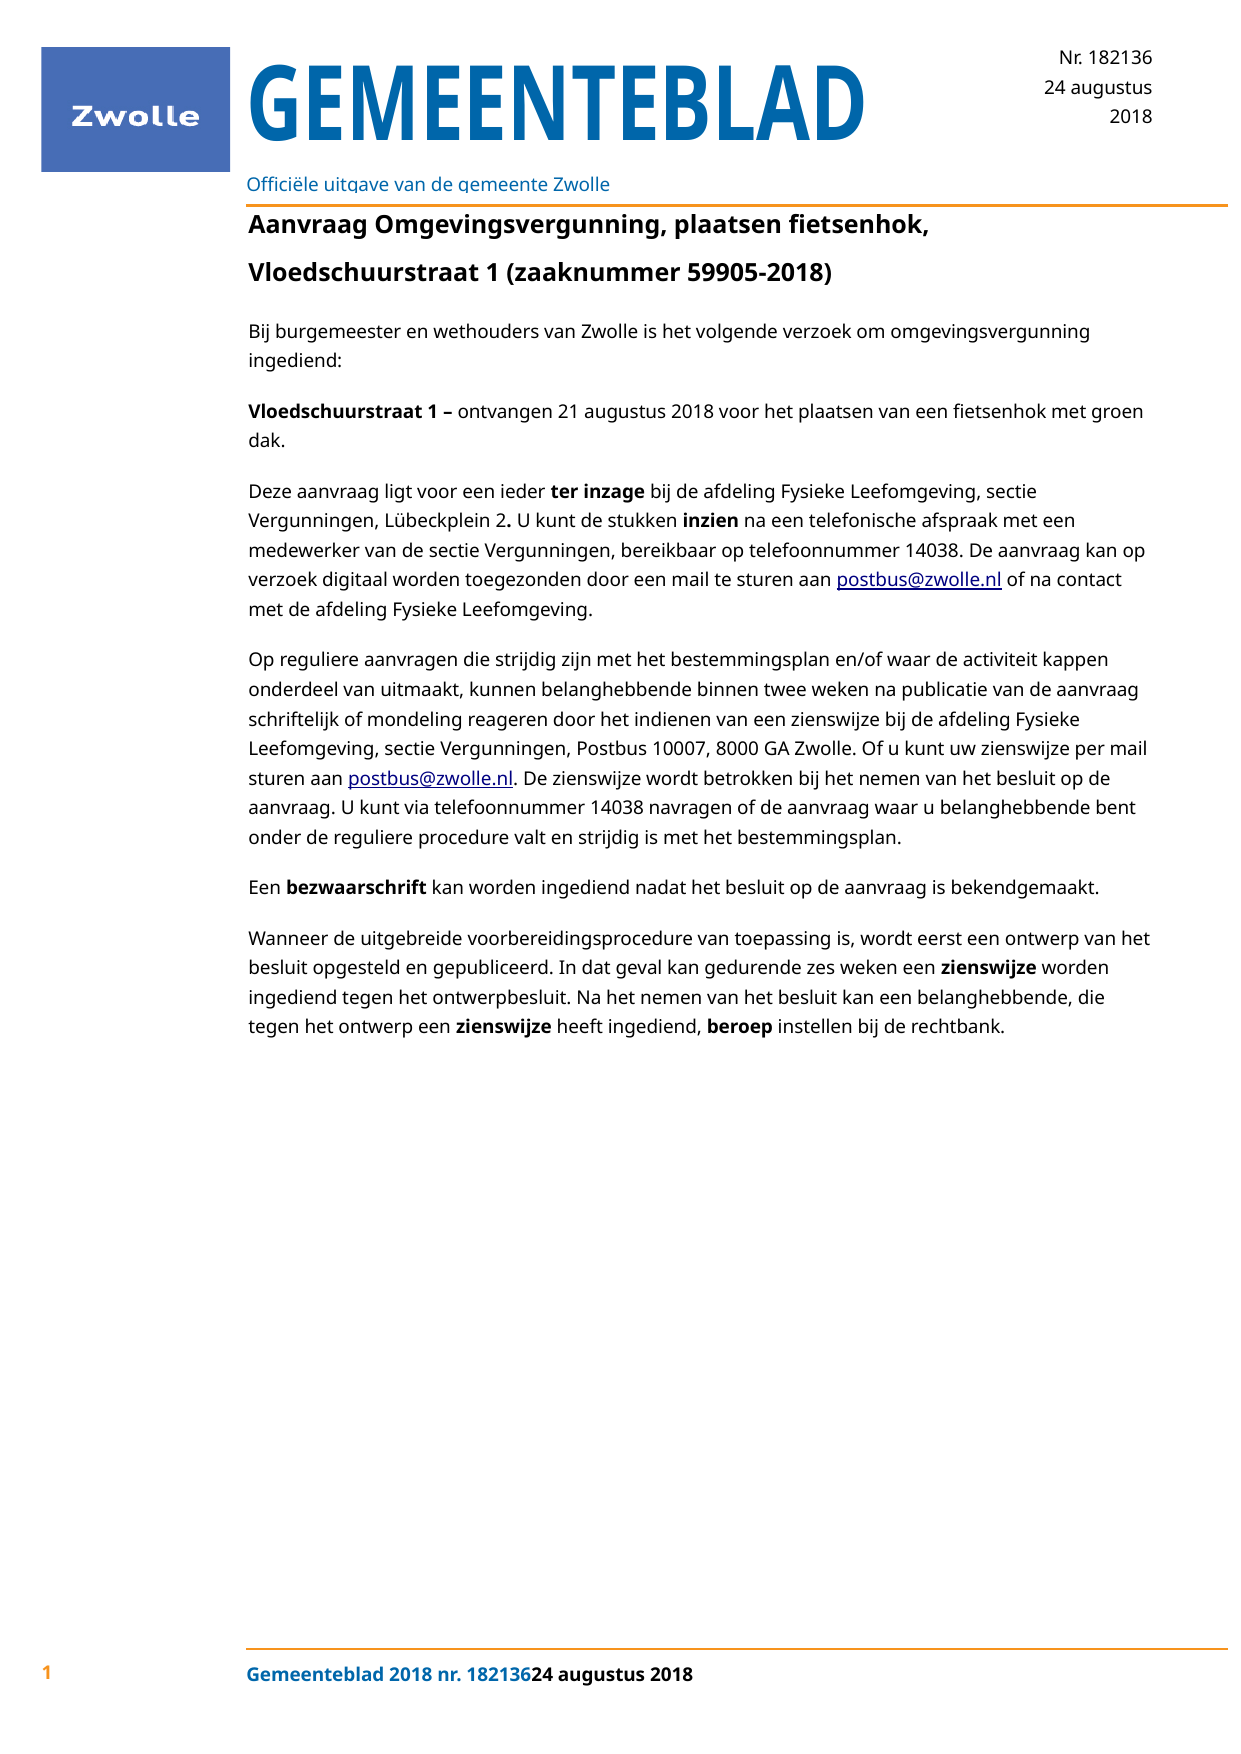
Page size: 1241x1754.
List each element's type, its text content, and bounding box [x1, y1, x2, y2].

text Vloedschuurstraat 1 – ontvangen 21 augustus 2018 voor het plaatsen van een fietsenhok met groen dak. [248, 398, 1152, 453]
text Deze aanvraag ligt voor een ieder ter inzage bij de afdeling Fysieke Leefomgeving, sectie Vergunningen, Lübeckplein 2. U kunt de stukken inzien na een telefonische afspraak met een medewerker van de sectie Vergunningen, bereikbaar op telefoonnummer 14038. De aanvraag kan op verzoek digitaal worden toegezonden door een mail te sturen aan postbus@zwolle.nl of na contact met de afdeling Fysieke Leefomgeving. [248, 478, 1152, 622]
text Op reguliere aanvragen die strijdig zijn met het bestemmingsplan en/of waar de activiteit kappen onderdeel van uitmaakt, kunnen belanghebbende binnen twee weken na publicatie van de aanvraag schriftelijk of mondeling reageren door het indienen van een zienswijze bij de afdeling Fysieke Leefomgeving, sectie Vergunningen, Postbus 10007, 8000 GA Zwolle. Of u kunt uw zienswijze per mail sturen aan postbus@zwolle.nl. De zienswijze wordt betrokken bij het nemen van het besluit op de aanvraag. U kunt via telefoonnummer 14038 navragen of de aanvraag waar u belanghebbende bent onder de reguliere procedure valt en strijdig is met het bestemmingsplan. [248, 647, 1152, 850]
text Bij burgemeester en wethouders van Zwolle is het volgende verzoek om omgevingsvergunning ingediend: [248, 318, 1152, 373]
text Een bezwaarschrift kan worden ingediend nadat het besluit op de aanvraag is bekendgemaakt. [248, 874, 1152, 900]
text Aanvraag Omgevingsvergunning, plaatsen fietsenhok, Vloedschuurstraat 1 (zaaknummer 59905-2018) [248, 207, 1152, 288]
picture [41, 47, 231, 172]
text Wanneer de uitgebreide voorbereidingsprocedure van toepassing is, wordt eerst een ontwerp van het besluit opgesteld en gepubliceerd. In dat geval kan gedurende zes weken een zienswijze worden ingediend tegen het ontwerpbesluit. Na het nemen van het besluit kan een belanghebbende, die tegen het ontwerp een zienswijze heeft ingediend, beroep instellen bij de rechtbank. [248, 925, 1152, 1039]
